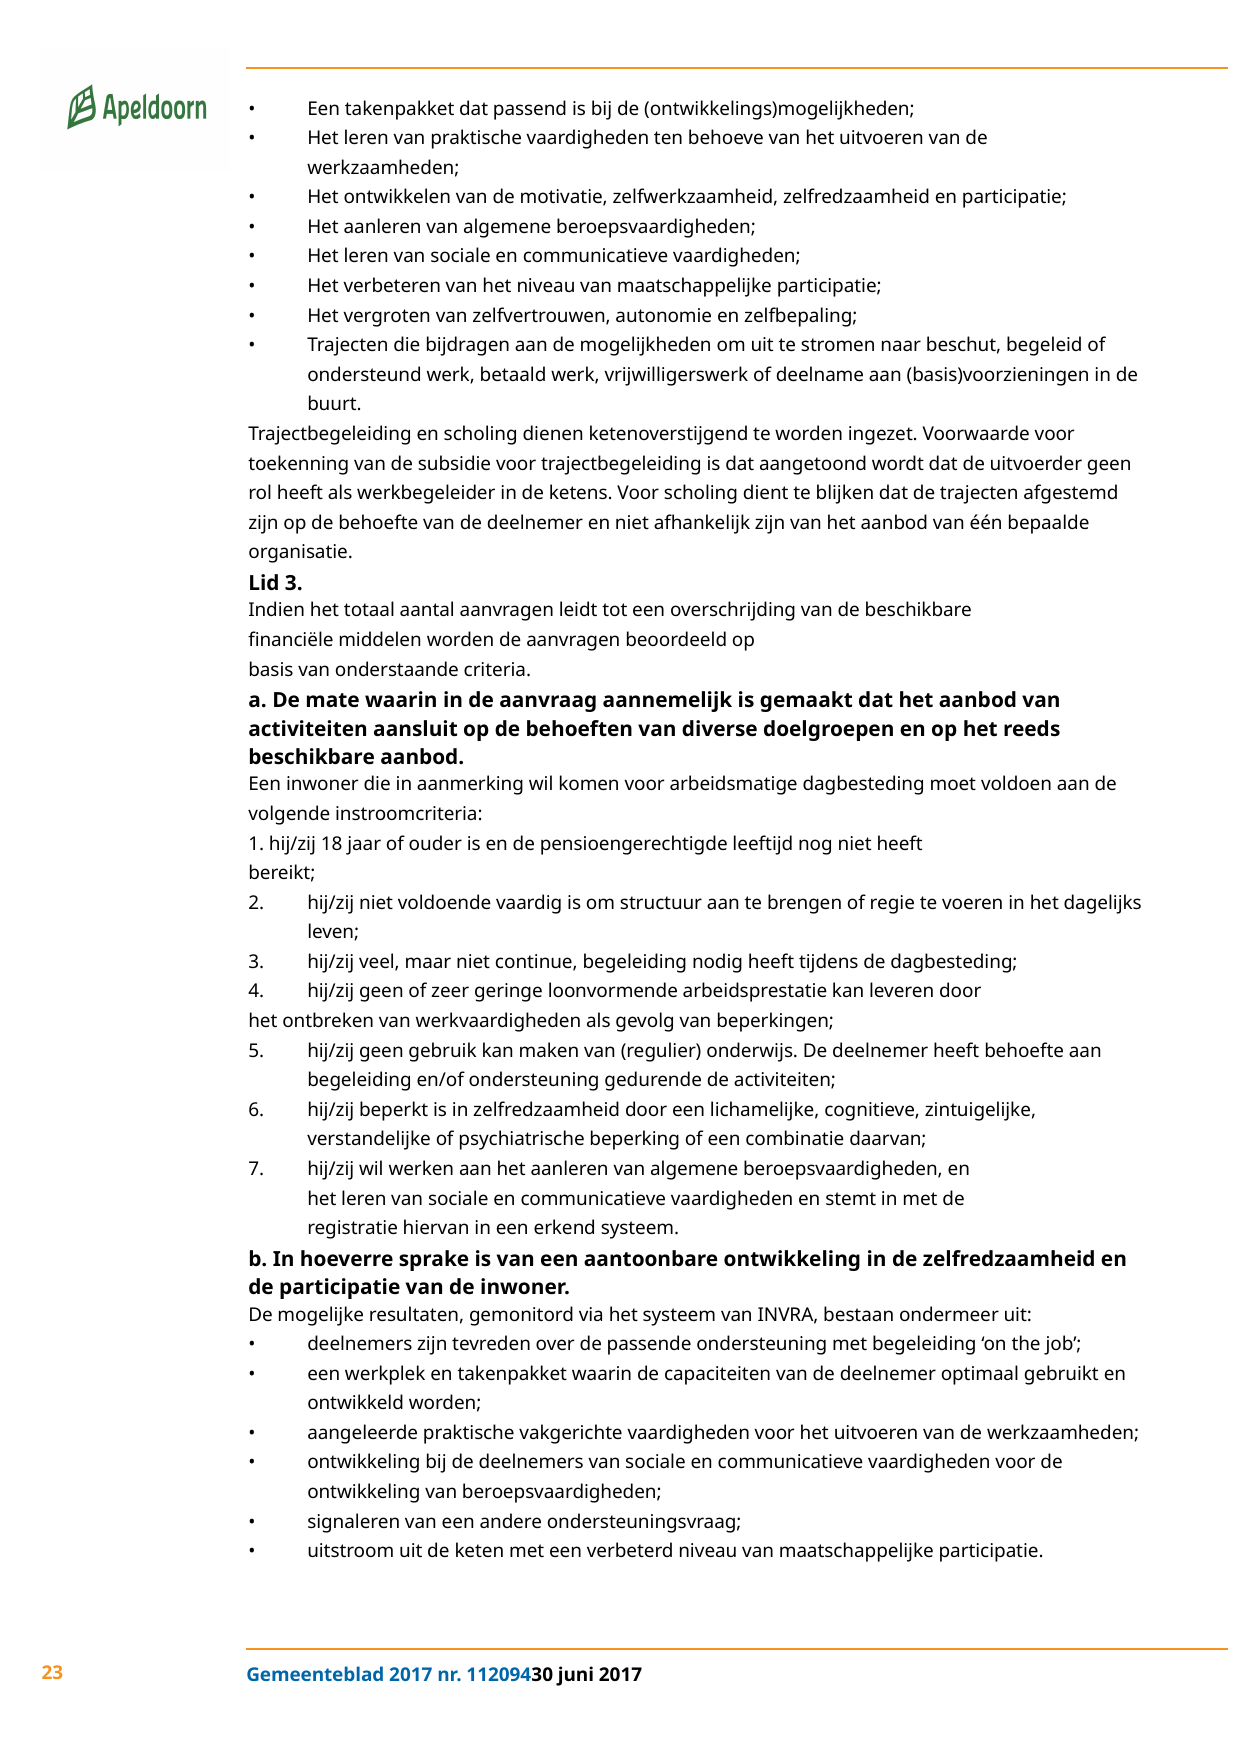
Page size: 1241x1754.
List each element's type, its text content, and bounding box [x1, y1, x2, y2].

list uitstroom uit de keten met een verbeterd niveau van maatschappelijke participatie. [248, 1537, 1152, 1563]
text a. De mate waarin in de aanvraag aannemelijk is gemaakt dat het aanbod van [248, 685, 1152, 714]
list het leren van sociale en communicatieve vaardigheden en stemt in met de [248, 1185, 1152, 1211]
list Het ontwikkelen van de motivatie, zelfwerkzaamheid, zelfredzaamheid en participatie; [248, 183, 1152, 209]
list Het verbeteren van het niveau van maatschappelijke participatie; [248, 272, 1152, 298]
list hij/zij beperkt is in zelfredzaamheid door een lichamelijke, cognitieve, zintuigelijke, verstandelijke of psychiatrische beperking of een combinatie daarvan; [248, 1096, 1152, 1151]
list registratie hiervan in een erkend systeem. [248, 1214, 1152, 1240]
list aangeleerde praktische vakgerichte vaardigheden voor het uitvoeren van de werkzaamheden; [248, 1419, 1152, 1445]
text Trajectbegeleiding en scholing dienen ketenoverstijgend te worden ingezet. Voorwaarde voor toekenning van de subsidie voor trajectbegeleiding is dat aangetoond wordt dat de uitvoerder geen rol heeft als werkbegeleider in de ketens. Voor scholing dient te blijken dat de trajecten afgestemd zijn op de behoefte van de deelnemer en niet afhankelijk zijn van het aanbod van één bepaalde organisatie. [248, 420, 1152, 564]
text beschikbare aanbod. [248, 742, 1152, 771]
list Trajecten die bijdragen aan de mogelijkheden om uit te stromen naar beschut, begeleid of ondersteund werk, betaald werk, vrijwilligerswerk of deelname aan (basis)voorzieningen in de buurt. [248, 331, 1152, 416]
text Een inwoner die in aanmerking wil komen voor arbeidsmatige dagbesteding moet voldoen aan de volgende instroomcriteria: [248, 771, 1152, 826]
picture [41, 47, 231, 172]
text Lid 3. [248, 568, 1152, 597]
text Indien het totaal aantal aanvragen leidt tot een overschrijding van de beschikbare [248, 597, 1152, 622]
text De mogelijke resultaten, gemonitord via het systeem van INVRA, bestaan ondermeer uit: [248, 1301, 1152, 1327]
list Het aanleren van algemene beroepsvaardigheden; [248, 213, 1152, 239]
text basis van onderstaande criteria. [248, 656, 1152, 681]
list ontwikkeling bij de deelnemers van sociale en communicatieve vaardigheden voor de ontwikkeling van beroepsvaardigheden; [248, 1449, 1152, 1504]
list hij/zij geen gebruik kan maken van (regulier) onderwijs. De deelnemer heeft behoefte aan begeleiding en/of ondersteuning gedurende de activiteiten; [248, 1037, 1152, 1092]
text 1. hij/zij 18 jaar of ouder is en de pensioengerechtigde leeftijd nog niet heeft [248, 830, 1152, 856]
list hij/zij niet voldoende vaardig is om structuur aan te brengen of regie te voeren in het dagelijks leven; [248, 889, 1152, 944]
list signaleren van een andere ondersteuningsvraag; [248, 1508, 1152, 1534]
text b. In hoeverre sprake is van een aantoonbare ontwikkeling in de zelfredzaamheid en de participatie van de inwoner. [248, 1244, 1152, 1301]
list hij/zij wil werken aan het aanleren van algemene beroepsvaardigheden, en [248, 1155, 1152, 1181]
text het ontbreken van werkvaardigheden als gevolg van beperkingen; [248, 1007, 1152, 1033]
list Het leren van praktische vaardigheden ten behoeve van het uitvoeren van de [248, 124, 1152, 150]
text bereikt; [248, 859, 1152, 885]
list deelnemers zijn tevreden over de passende ondersteuning met begeleiding ‘on the job’; [248, 1330, 1152, 1356]
list een werkplek en takenpakket waarin de capaciteiten van de deelnemer optimaal gebruikt en ontwikkeld worden; [248, 1360, 1152, 1415]
list hij/zij geen of zeer geringe loonvormende arbeidsprestatie kan leveren door [248, 978, 1152, 1003]
text activiteiten aansluit op de behoeften van diverse doelgroepen en op het reeds [248, 714, 1152, 742]
list Het leren van sociale en communicatieve vaardigheden; [248, 243, 1152, 268]
text financiële middelen worden de aanvragen beoordeeld op [248, 626, 1152, 652]
list hij/zij veel, maar niet continue, begeleiding nodig heeft tijdens de dagbesteding; [248, 948, 1152, 974]
list Het vergroten van zelfvertrouwen, autonomie en zelfbepaling; [248, 302, 1152, 328]
list Een takenpakket dat passend is bij de (ontwikkelings)mogelijkheden; [248, 95, 1152, 121]
list werkzaamheden; [248, 154, 1152, 180]
